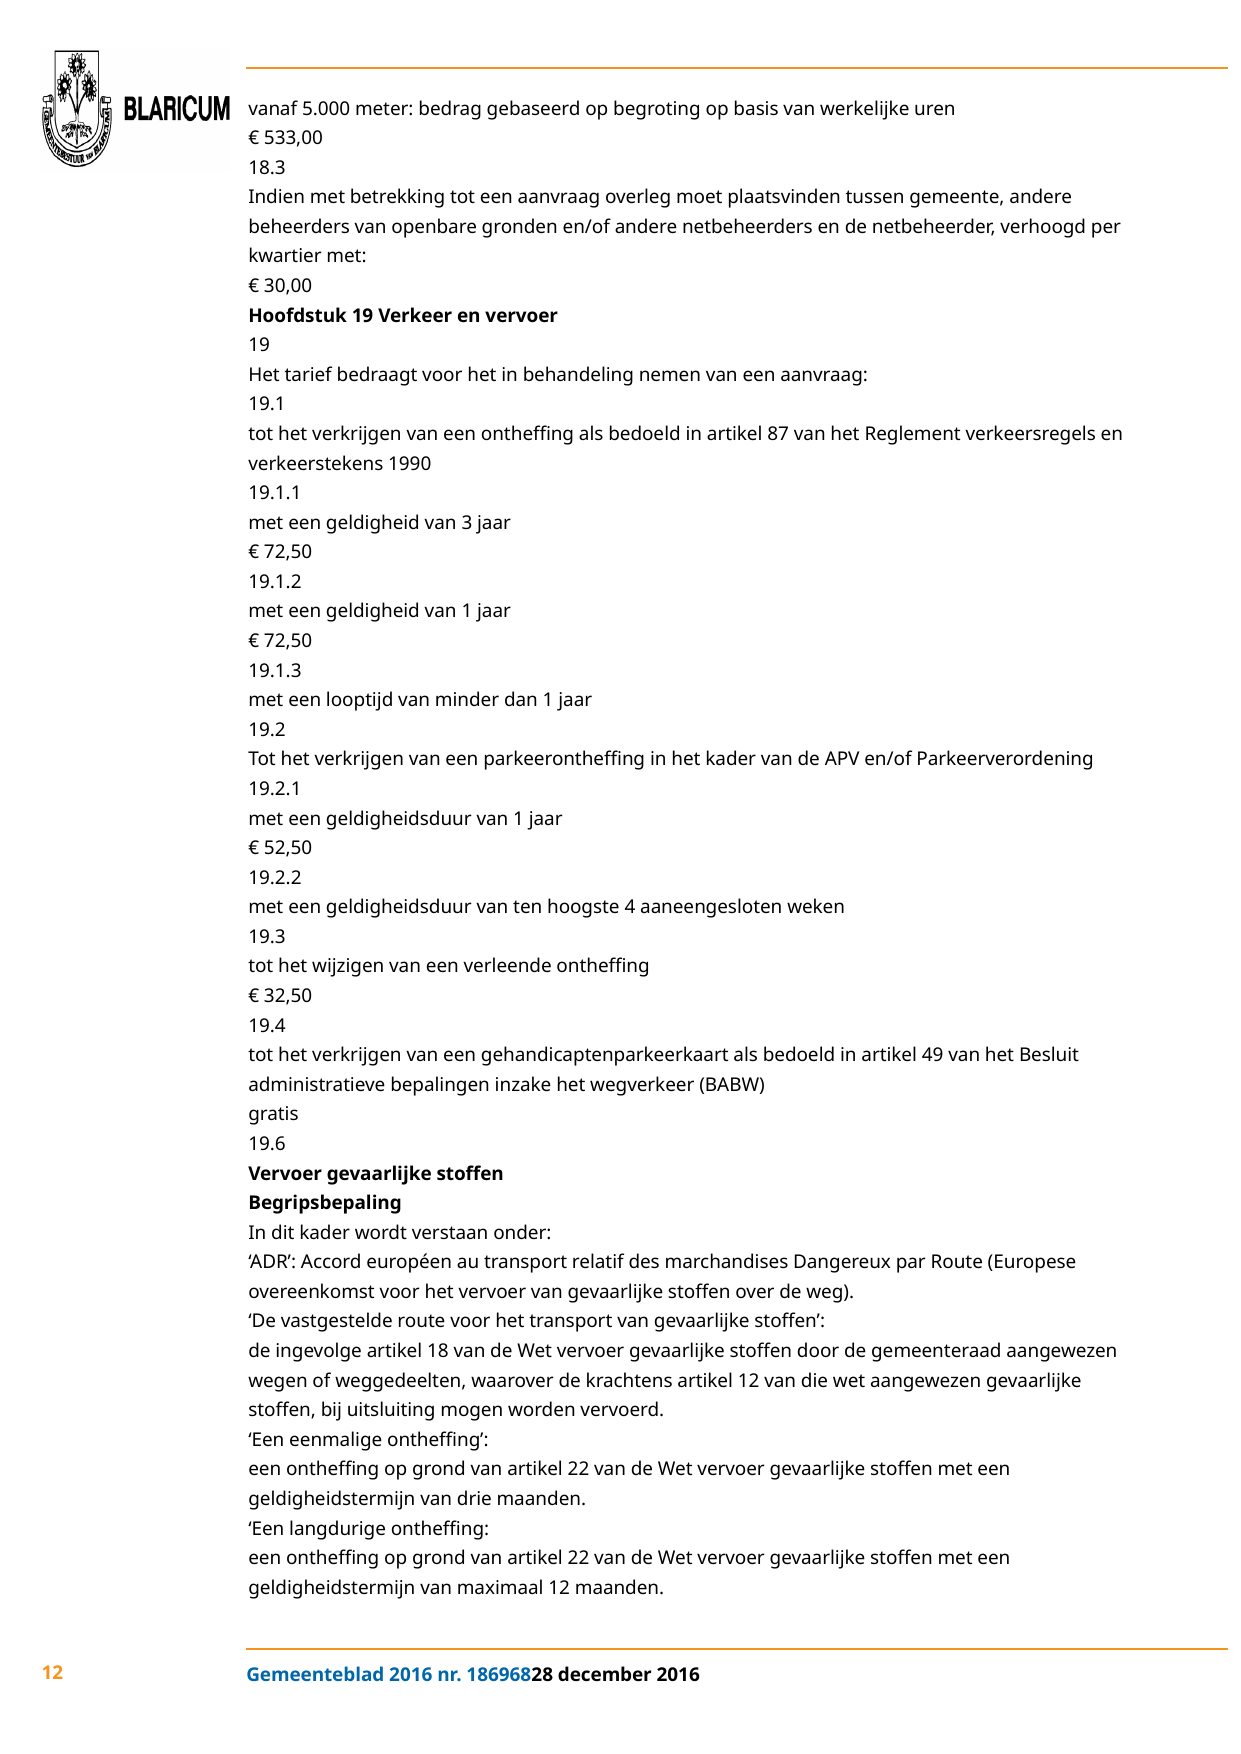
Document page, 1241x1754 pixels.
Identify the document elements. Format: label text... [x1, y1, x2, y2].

text ‘Een langdurige ontheffing: [248, 1515, 1152, 1541]
text € 72,50 [248, 538, 1152, 564]
text tot het verkrijgen van een ontheffing als bedoeld in artikel 87 van het Reglement verkeersregels en verkeerstekens 1990 [248, 420, 1152, 476]
picture [41, 47, 231, 172]
text Vervoer gevaarlijke stoffen [248, 1160, 1152, 1186]
text tot het wijzigen van een verleende ontheffing [248, 953, 1152, 978]
text 19.1.3 [248, 657, 1152, 683]
text 19.4 [248, 1012, 1152, 1038]
text Het tarief bedraagt voor het in behandeling nemen van een aanvraag: [248, 361, 1152, 387]
text 19.3 [248, 923, 1152, 949]
text € 52,50 [248, 834, 1152, 860]
text ‘ADR’: Accord européen au transport relatif des marchandises Dangereux par Route (Europese overeenkomst voor het vervoer van gevaarlijke stoffen over de weg). [248, 1248, 1152, 1304]
text met een geldigheid van 3 jaar [248, 509, 1152, 535]
text 19.2.1 [248, 775, 1152, 801]
text 19.1 [248, 391, 1152, 416]
text Hoofdstuk 19 Verkeer en vervoer [248, 302, 1152, 328]
text tot het verkrijgen van een gehandicaptenparkeerkaart als bedoeld in artikel 49 van het Besluit administratieve bepalingen inzake het wegverkeer (BABW) [248, 1041, 1152, 1097]
text 19 [248, 331, 1152, 357]
text 19.2 [248, 716, 1152, 742]
text Begripsbepaling [248, 1189, 1152, 1215]
text een ontheffing op grond van artikel 22 van de Wet vervoer gevaarlijke stoffen met een geldigheidstermijn van drie maanden. [248, 1456, 1152, 1511]
text ‘De vastgestelde route voor het transport van gevaarlijke stoffen’: [248, 1308, 1152, 1333]
text met een geldigheidsduur van 1 jaar [248, 805, 1152, 831]
text € 533,00 [248, 124, 1152, 150]
text 18.3 [248, 154, 1152, 180]
text 19.2.2 [248, 864, 1152, 890]
text de ingevolge artikel 18 van de Wet vervoer gevaarlijke stoffen door de gemeenteraad aangewezen wegen of weggedeelten, waarover de krachtens artikel 12 van die wet aangewezen gevaarlijke stoffen, bij uitsluiting mogen worden vervoerd. [248, 1337, 1152, 1422]
text 19.6 [248, 1130, 1152, 1156]
text een ontheffing op grond van artikel 22 van de Wet vervoer gevaarlijke stoffen met een geldigheidstermijn van maximaal 12 maanden. [248, 1544, 1152, 1600]
text Indien met betrekking tot een aanvraag overleg moet plaatsvinden tussen gemeente, andere beheerders van openbare gronden en/of andere netbeheerders en de netbeheerder, verhoogd per kwartier met: [248, 183, 1152, 268]
text € 32,50 [248, 982, 1152, 1008]
text met een geldigheidsduur van ten hoogste 4 aaneengesloten weken [248, 893, 1152, 919]
text Tot het verkrijgen van een parkeerontheffing in het kader van de APV en/of Parkeerverordening [248, 746, 1152, 771]
text 19.1.1 [248, 479, 1152, 505]
text € 30,00 [248, 272, 1152, 298]
text vanaf 5.000 meter: bedrag gebaseerd op begroting op basis van werkelijke uren [248, 95, 1152, 121]
text gratis [248, 1101, 1152, 1126]
text In dit kader wordt verstaan onder: [248, 1219, 1152, 1245]
text 19.1.2 [248, 568, 1152, 594]
text € 72,50 [248, 627, 1152, 653]
text met een geldigheid van 1 jaar [248, 598, 1152, 623]
text ‘Een eenmalige ontheffing’: [248, 1426, 1152, 1452]
text met een looptijd van minder dan 1 jaar [248, 686, 1152, 712]
